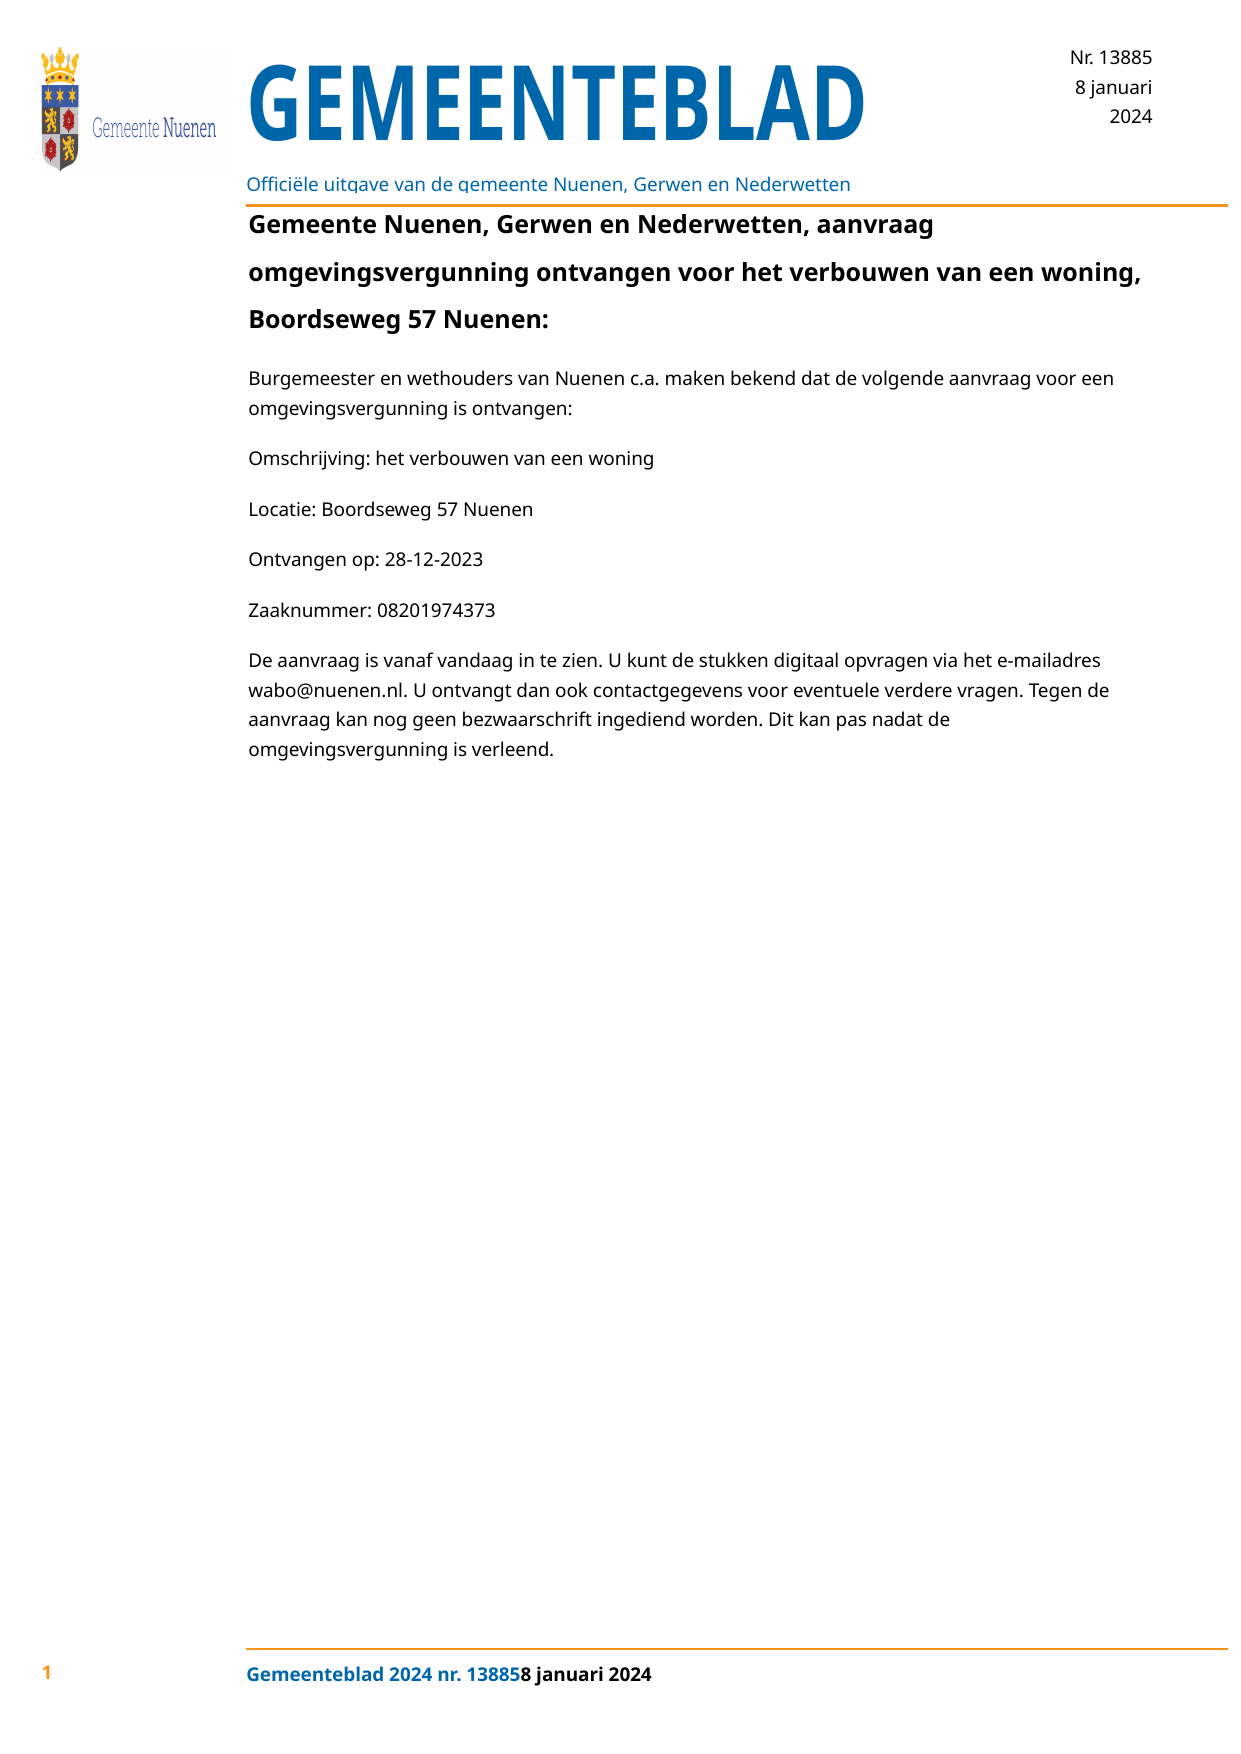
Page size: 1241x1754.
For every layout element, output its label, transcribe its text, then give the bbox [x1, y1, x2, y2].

text Ontvangen op: 28-12-2023 [248, 546, 1152, 572]
text De aanvraag is vanaf vandaag in te zien. U kunt de stukken digitaal opvragen via het e-mailadres wabo@nuenen.nl. U ontvangt dan ook contactgegevens voor eventuele verdere vragen. Tegen de aanvraag kan nog geen bezwaarschrift ingediend worden. Dit kan pas nadat de omgevingsvergunning is verleend. [248, 647, 1152, 762]
text Burgemeester en wethouders van Nuenen c.a. maken bekend dat de volgende aanvraag voor een omgevingsvergunning is ontvangen: [248, 366, 1152, 421]
text Locatie: Boordseweg 57 Nuenen [248, 496, 1152, 522]
picture [41, 47, 231, 172]
text Zaaknummer: 08201974373 [248, 597, 1152, 622]
text Gemeente Nuenen, Gerwen en Nederwetten, aanvraag omgevingsvergunning ontvangen voor het verbouwen van een woning, Boordseweg 57 Nuenen: [248, 207, 1152, 336]
text Omschrijving: het verbouwen van een woning [248, 446, 1152, 471]
